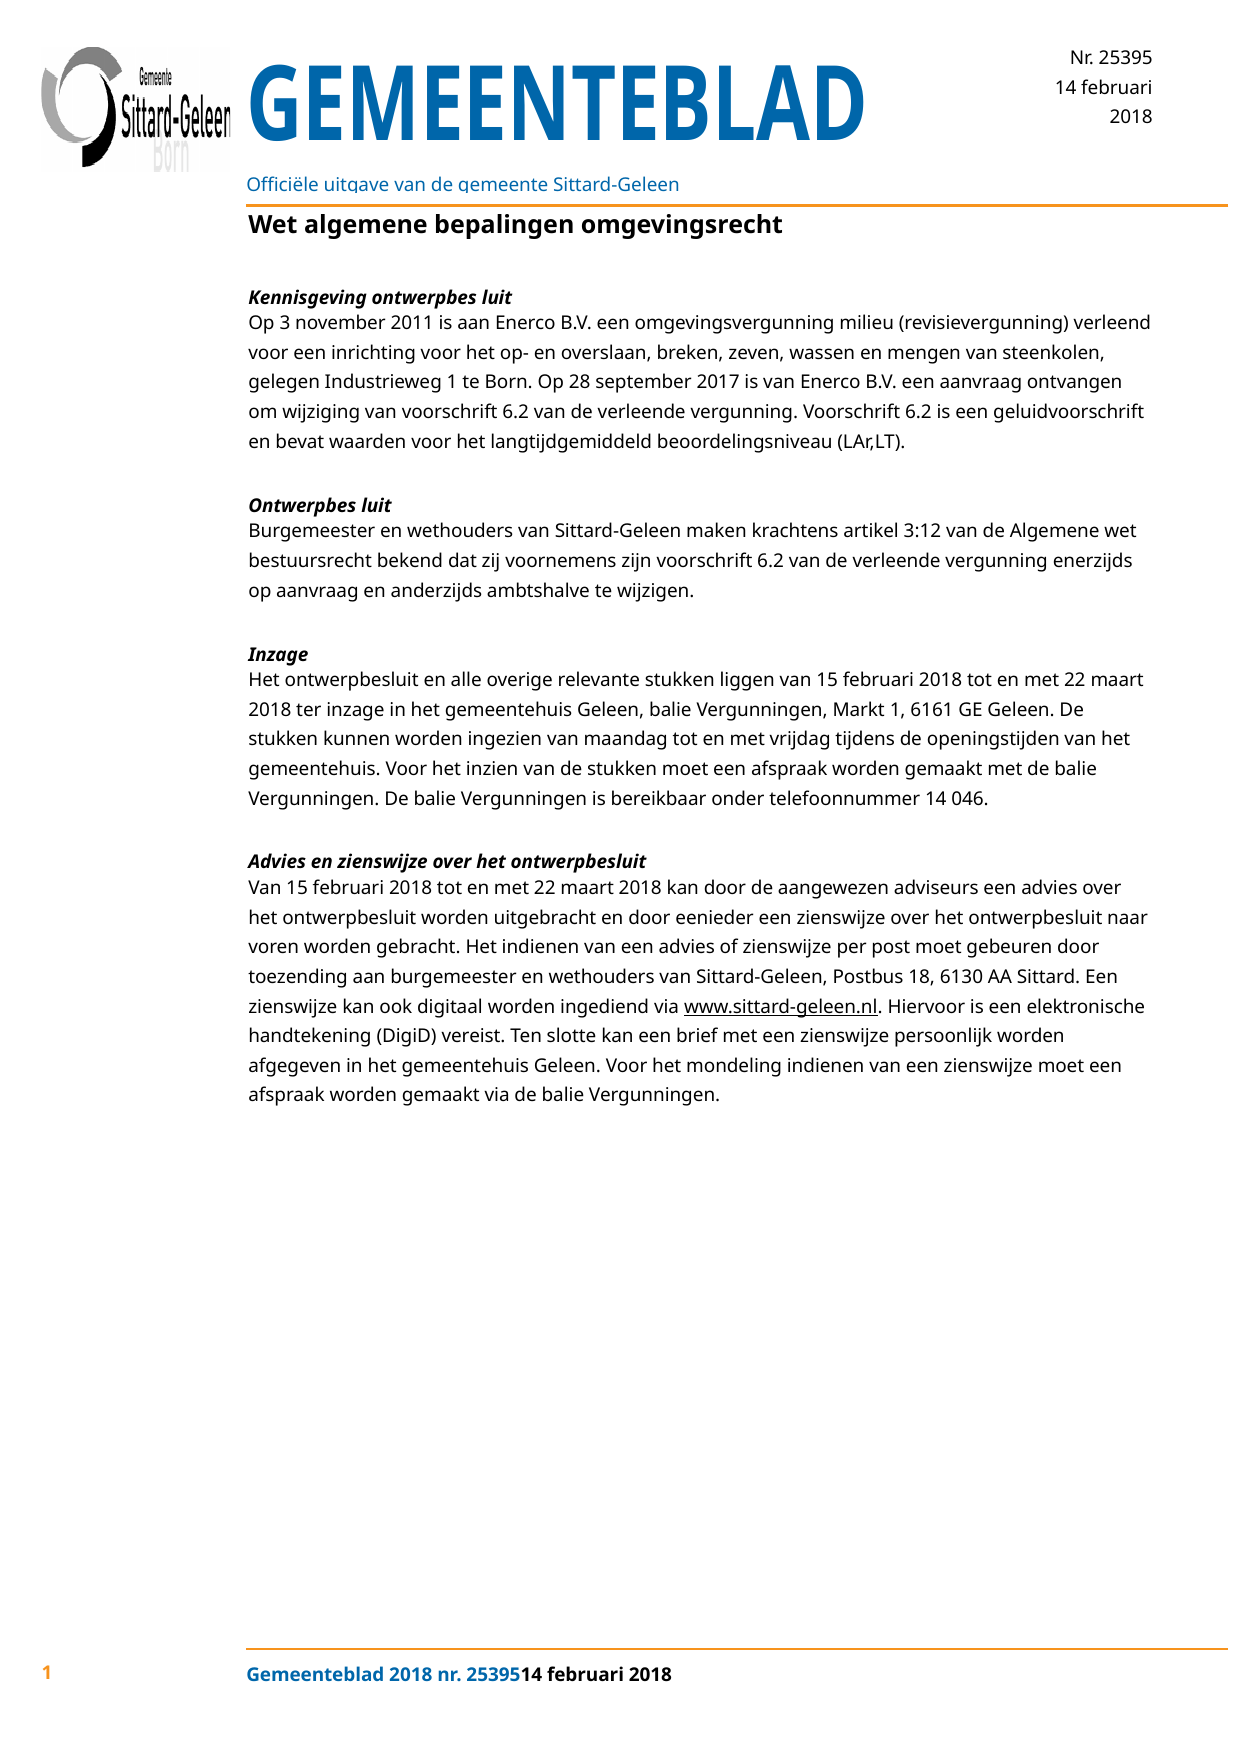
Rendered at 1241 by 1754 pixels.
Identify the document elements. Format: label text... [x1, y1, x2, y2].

text Het ontwerpbesluit en alle overige relevante stukken liggen van 15 februari 2018 tot en met 22 maart 2018 ter inzage in het gemeentehuis Geleen, balie Vergunningen, Markt 1, 6161 GE Geleen. De stukken kunnen worden ingezien van maandag tot en met vrijdag tijdens de openingstijden van het gemeentehuis. Voor het inzien van de stukken moet een afspraak worden gemaakt met de balie Vergunningen. De balie Vergunningen is bereikbaar onder telefoonnummer 14 046. [248, 666, 1152, 811]
picture [41, 47, 231, 172]
text Inzage [248, 641, 1152, 666]
text Wet algemene bepalingen omgevingsrecht [248, 207, 1152, 241]
text Op 3 november 2011 is aan Enerco B.V. een omgevingsvergunning milieu (revisievergunning) verleend voor een inrichting voor het op- en overslaan, breken, zeven, wassen en mengen van steenkolen, gelegen Industrieweg 1 te Born. Op 28 september 2017 is van Enerco B.V. een aanvraag ontvangen om wijziging van voorschrift 6.2 van de verleende vergunning. Voorschrift 6.2 is een geluidvoorschrift en bevat waarden voor het langtijdgemiddeld beoordelingsniveau (LAr,LT). [248, 309, 1152, 454]
text Van 15 februari 2018 tot en met 22 maart 2018 kan door de aangewezen adviseurs een advies over het ontwerpbesluit worden uitgebracht en door eenieder een zienswijze over het ontwerpbesluit naar voren worden gebracht. Het indienen van een advies of zienswijze per post moet gebeuren door toezending aan burgemeester en wethouders van Sittard-Geleen, Postbus 18, 6130 AA Sittard. Een zienswijze kan ook digitaal worden ingediend via www.sittard-geleen.nl. Hiervoor is een elektronische handtekening (DigiD) vereist. Ten slotte kan een brief met een zienswijze persoonlijk worden afgegeven in het gemeentehuis Geleen. Voor het mondeling indienen van een zienswijze moet een afspraak worden gemaakt via de balie Vergunningen. [248, 874, 1152, 1107]
text Advies en zienswijze over het ontwerpbesluit [248, 849, 1152, 874]
text Kennisgeving ontwerpbes luit [248, 284, 1152, 309]
text Ontwerpbes luit [248, 492, 1152, 518]
text Burgemeester en wethouders van Sittard-Geleen maken krachtens artikel 3:12 van de Algemene wet bestuursrecht bekend dat zij voornemens zijn voorschrift 6.2 van de verleende vergunning enerzijds op aanvraag en anderzijds ambtshalve te wijzigen. [248, 518, 1152, 602]
